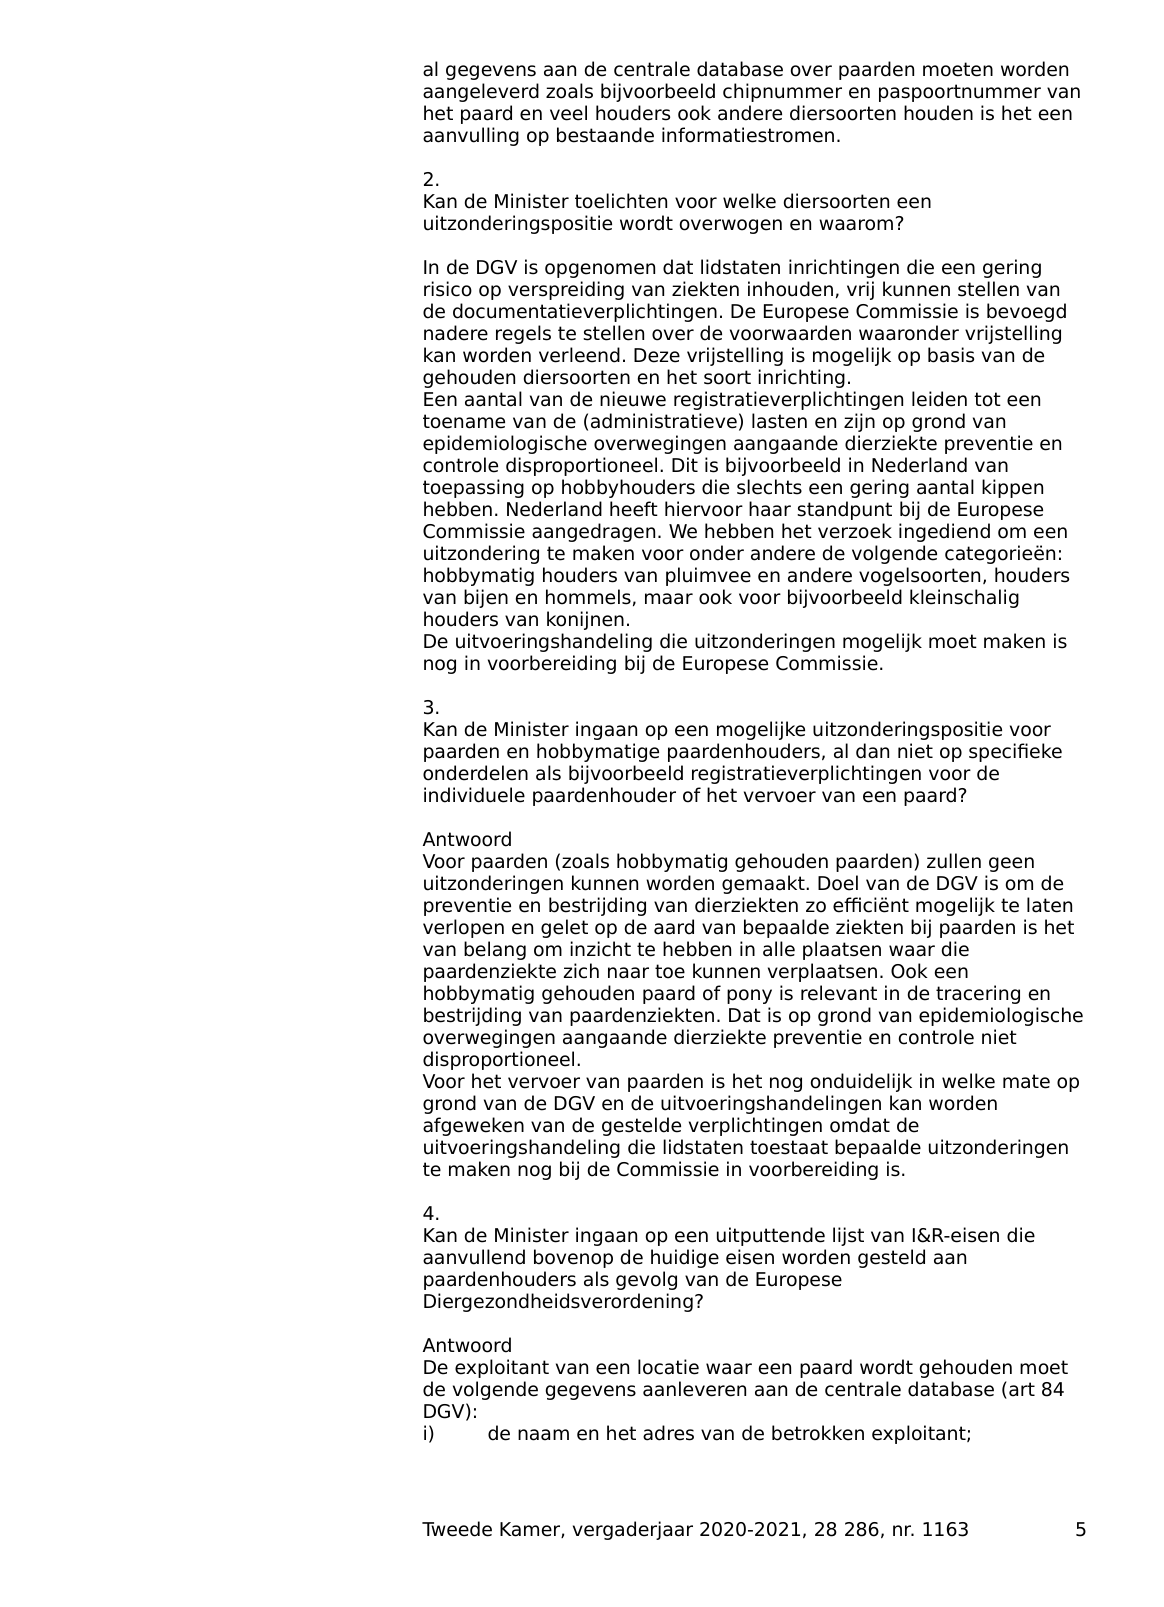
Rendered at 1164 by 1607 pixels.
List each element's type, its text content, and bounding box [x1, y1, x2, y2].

text Voor paarden (zoals hobbymatig gehouden paarden) zullen geen uitzonderingen kunnen worden gemaakt. Doel van de DGV is om de preventie en bestrijding van dierziekten zo efficiënt mogelijk te laten verlopen en gelet op de aard van bepaalde ziekten bij paarden is het van belang om inzicht te hebben in alle plaatsen waar die paardenziekte zich naar toe kunnen verplaatsen. Ook een hobbymatig gehouden paard of pony is relevant in de tracering en bestrijding van paardenziekten. Dat is op grond van epidemiologische overwegingen aangaande dierziekte preventie en controle niet disproportioneel. [422, 851, 1087, 1071]
text al gegevens aan de centrale database over paarden moeten worden aangeleverd zoals bijvoorbeeld chipnummer en paspoortnummer van het paard en veel houders ook andere diersoorten houden is het een aanvulling op bestaande informatiestromen. [422, 59, 1087, 147]
text Kan de Minister ingaan op een uitputtende lijst van I&R-eisen die aanvullend bovenop de huidige eisen worden gesteld aan paardenhouders als gevolg van de Europese Diergezondheidsverordening? [422, 1225, 1087, 1313]
text Kan de Minister toelichten voor welke diersoorten een uitzonderingspositie wordt overwogen en waarom? [422, 191, 1087, 235]
text Voor het vervoer van paarden is het nog onduidelijk in welke mate op grond van de DGV en de uitvoeringshandelingen kan worden afgeweken van de gestelde verplichtingen omdat de uitvoeringshandeling die lidstaten toestaat bepaalde uitzonderingen te maken nog bij de Commissie in voorbereiding is. [422, 1071, 1087, 1181]
text De exploitant van een locatie waar een paard wordt gehouden moet de volgende gegevens aanleveren aan de centrale database (art 84 DGV): [422, 1357, 1087, 1423]
text 3. [422, 697, 1087, 719]
text Kan de Minister ingaan op een mogelijke uitzonderingspositie voor paarden en hobbymatige paardenhouders, al dan niet op specifieke onderdelen als bijvoorbeeld registratieverplichtingen voor de individuele paardenhouder of het vervoer van een paard? [422, 719, 1087, 807]
text 4. [422, 1203, 1087, 1225]
text 2. [422, 169, 1087, 191]
text In de DGV is opgenomen dat lidstaten inrichtingen die een gering risico op verspreiding van ziekten inhouden, vrij kunnen stellen van de documentatieverplichtingen. De Europese Commissie is bevoegd nadere regels te stellen over de voorwaarden waaronder vrijstelling kan worden verleend. Deze vrijstelling is mogelijk op basis van de gehouden diersoorten en het soort inrichting. [422, 257, 1087, 389]
text Een aantal van de nieuwe registratieverplichtingen leiden tot een toename van de (administratieve) lasten en zijn op grond van epidemiologische overwegingen aangaande dierziekte preventie en controle disproportioneel. Dit is bijvoorbeeld in Nederland van toepassing op hobbyhouders die slechts een gering aantal kippen hebben. Nederland heeft hiervoor haar standpunt bij de Europese Commissie aangedragen. We hebben het verzoek ingediend om een uitzondering te maken voor onder andere de volgende categorieën: hobbymatig houders van pluimvee en andere vogelsoorten, houders van bijen en hommels, maar ook voor bijvoorbeeld kleinschalig houders van konijnen. [422, 389, 1087, 631]
text Antwoord [422, 1335, 1087, 1357]
text Antwoord [422, 829, 1087, 851]
text i) de naam en het adres van de betrokken exploitant; [422, 1423, 1087, 1445]
text De uitvoeringshandeling die uitzonderingen mogelijk moet maken is nog in voorbereiding bij de Europese Commissie. [422, 631, 1087, 675]
